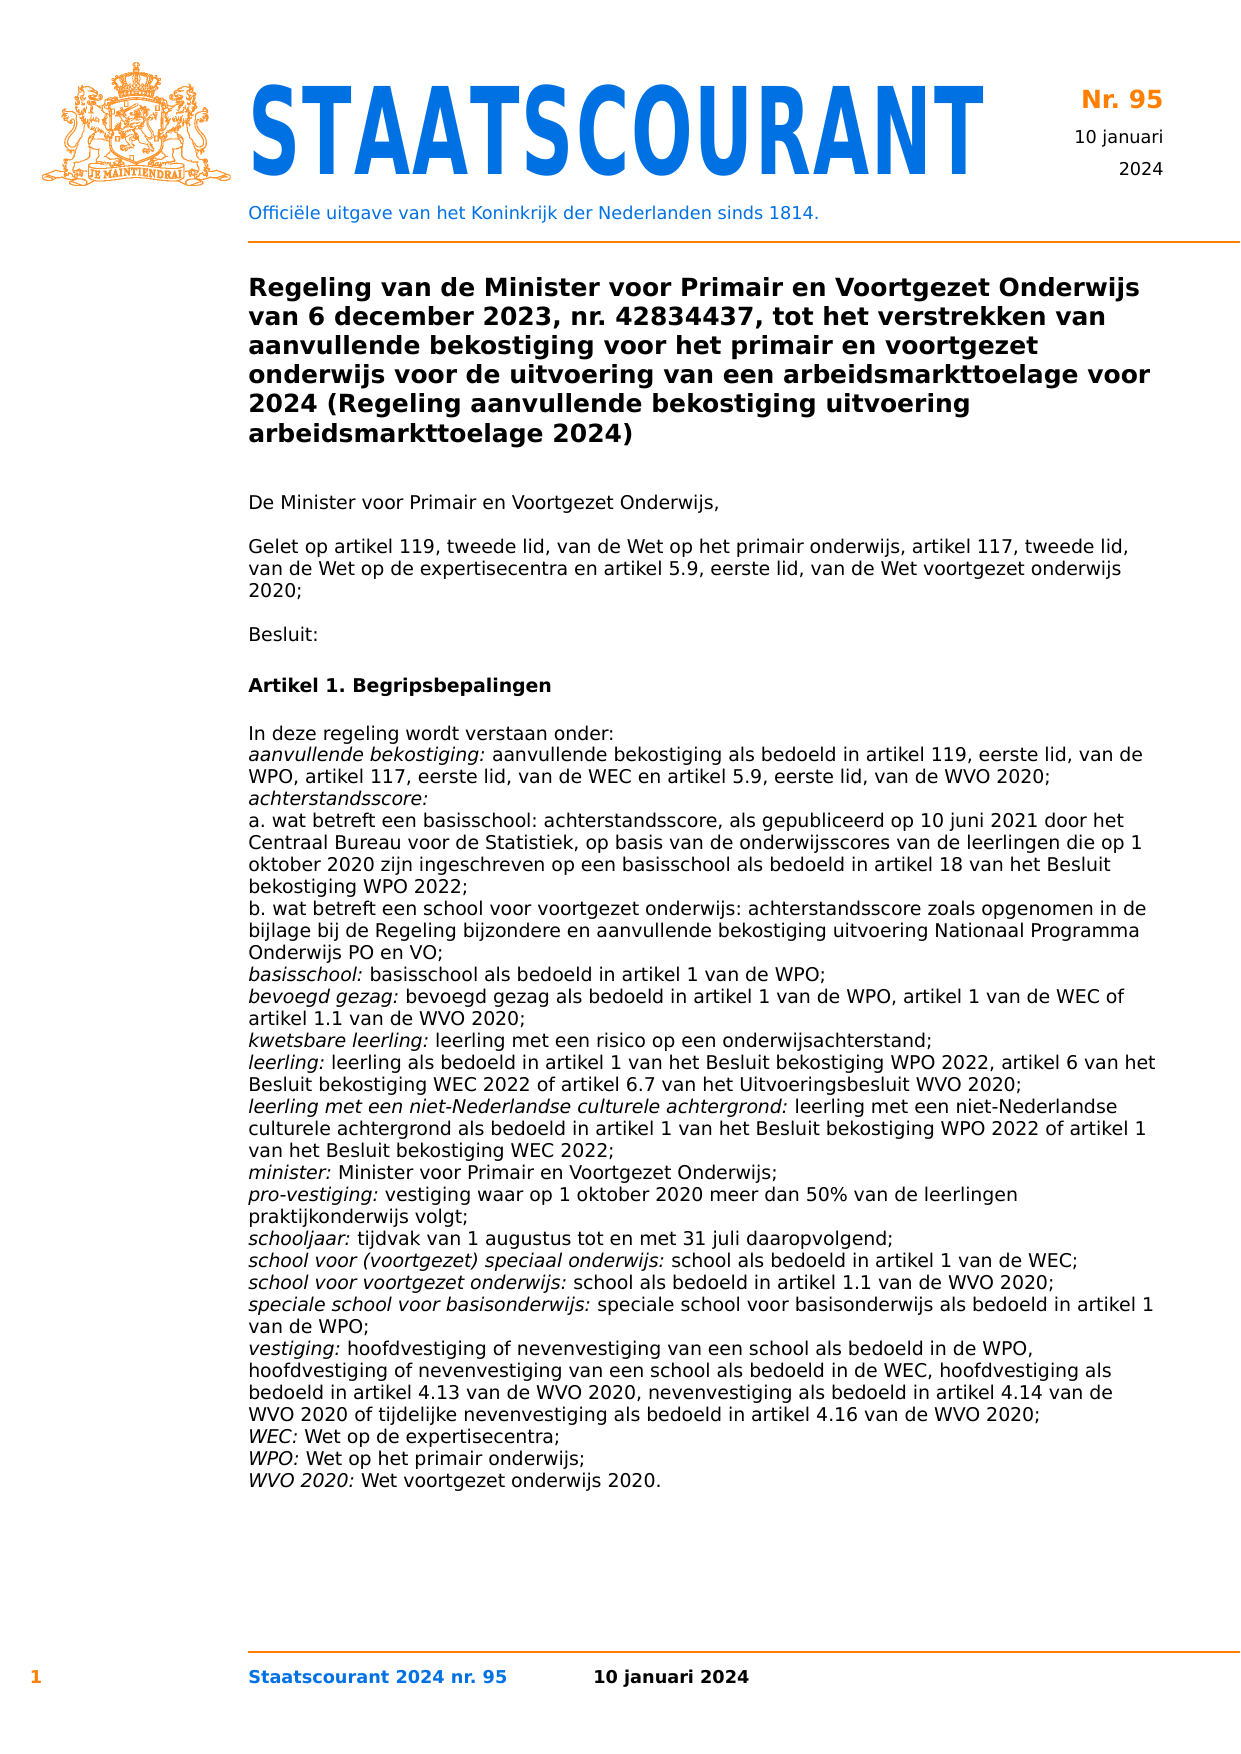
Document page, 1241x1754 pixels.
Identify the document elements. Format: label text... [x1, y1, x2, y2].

text leerling met een niet-Nederlandse culturele achtergrond: leerling met een niet-Nederlandse culturele achtergrond als bedoeld in artikel 1 van het Besluit bekostiging WPO 2022 of artikel 1 van het Besluit bekostiging WEC 2022; [248, 1096, 1163, 1162]
text schooljaar: tijdvak van 1 augustus tot en met 31 juli daaropvolgend; [248, 1228, 1163, 1250]
table_header [25, 62, 248, 241]
text De Minister voor Primair en Voortgezet Onderwijs, [248, 492, 1163, 514]
text WVO 2020: Wet voortgezet onderwijs 2020. [248, 1470, 1163, 1492]
table_cell Officiële uitgave van het Koninkrijk der Nederlanden sinds 1814. [248, 203, 1240, 241]
text b. wat betreft een school voor voortgezet onderwijs: achterstandsscore zoals opgenomen in de bijlage bij de Regeling bijzondere en aanvullende bekostiging uitvoering Nationaal Programma Onderwijs PO en VO; [248, 898, 1163, 964]
picture [41, 62, 231, 186]
text basisschool: basisschool als bedoeld in artikel 1 van de WPO; [248, 964, 1163, 986]
table_header STAATSCOURANT [248, 62, 998, 203]
table_cell 10 januari [998, 121, 1240, 153]
text kwetsbare leerling: leerling met een risico op een onderwijsachterstand; [248, 1030, 1163, 1052]
text vestiging: hoofdvestiging of nevenvestiging van een school als bedoeld in de WPO, hoofdvestiging of nevenvestiging van een school als bedoeld in de WEC, hoofdvestiging als bedoeld in artikel 4.13 van de WVO 2020, nevenvestiging als bedoeld in artikel 4.14 van de WVO 2020 of tijdelijke nevenvestiging als bedoeld in artikel 4.16 van de WVO 2020; [248, 1338, 1163, 1426]
text school voor voortgezet onderwijs: school als bedoeld in artikel 1.1 van de WVO 2020; [248, 1272, 1163, 1294]
text minister: Minister voor Primair en Voortgezet Onderwijs; [248, 1162, 1163, 1184]
text aanvullende bekostiging: aanvullende bekostiging als bedoeld in artikel 119, eerste lid, van de WPO, artikel 117, eerste lid, van de WEC en artikel 5.9, eerste lid, van de WVO 2020; [248, 744, 1163, 788]
text Gelet op artikel 119, tweede lid, van de Wet op het primair onderwijs, artikel 117, tweede lid, van de Wet op de expertisecentra en artikel 5.9, eerste lid, van de Wet voortgezet onderwijs 2020; [248, 536, 1163, 602]
text WEC: Wet op de expertisecentra; [248, 1426, 1163, 1448]
text In deze regeling wordt verstaan onder: [248, 722, 1163, 744]
text speciale school voor basisonderwijs: speciale school voor basisonderwijs als bedoeld in artikel 1 van de WPO; [248, 1294, 1163, 1338]
text leerling: leerling als bedoeld in artikel 1 van het Besluit bekostiging WPO 2022, artikel 6 van het Besluit bekostiging WEC 2022 of artikel 6.7 van het Uitvoeringsbesluit WVO 2020; [248, 1052, 1163, 1096]
text bevoegd gezag: bevoegd gezag als bedoeld in artikel 1 van de WPO, artikel 1 van de WEC of artikel 1.1 van de WVO 2020; [248, 986, 1163, 1030]
text Besluit: [248, 623, 1163, 645]
text WPO: Wet op het primair onderwijs; [248, 1448, 1163, 1470]
text pro-vestiging: vestiging waar op 1 oktober 2020 meer dan 50% van de leerlingen praktijkonderwijs volgt; [248, 1184, 1163, 1228]
text a. wat betreft een basisschool: achterstandsscore, als gepubliceerd op 10 juni 2021 door het Centraal Bureau voor de Statistiek, op basis van de onderwijsscores van de leerlingen die op 1 oktober 2020 zijn ingeschreven op een basisschool als bedoeld in artikel 18 van het Besluit bekostiging WPO 2022; [248, 810, 1163, 898]
subtitle Regeling van de Minister voor Primair en Voortgezet Onderwijs van 6 december 2023, nr. 42834437, tot het verstrekken van aanvullende bekostiging voor het primair en voortgezet onderwijs voor de uitvoering van een arbeidsmarkttoelage voor 2024 (Regeling aanvullende bekostiging uitvoering arbeidsmarkttoelage 2024) [248, 273, 1163, 448]
text achterstandsscore: [248, 788, 1163, 810]
text school voor (voortgezet) speciaal onderwijs: school als bedoeld in artikel 1 van de WEC; [248, 1250, 1163, 1272]
subtitle Artikel 1. Begripsbepalingen [248, 675, 1163, 697]
table_cell 2024 [998, 153, 1240, 203]
table_header Nr. 95 [998, 62, 1240, 121]
